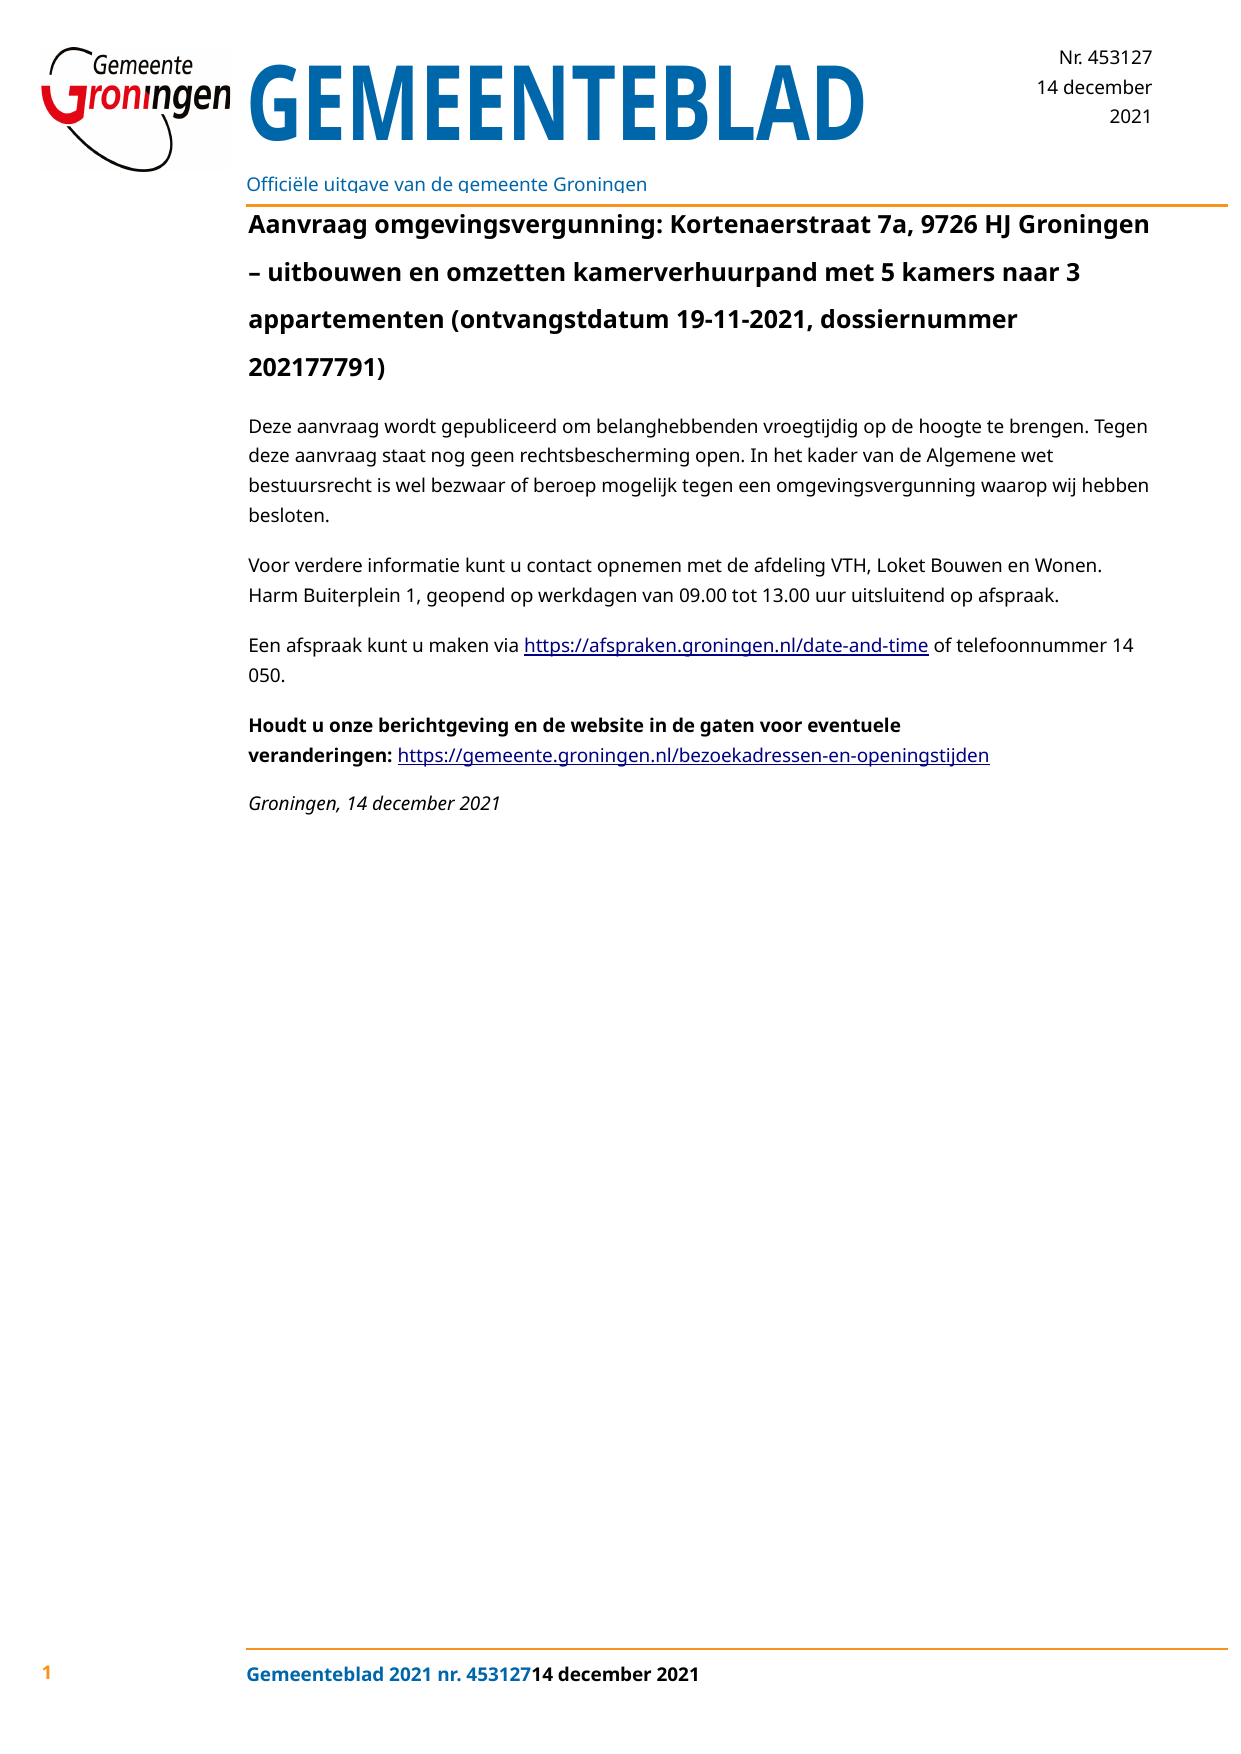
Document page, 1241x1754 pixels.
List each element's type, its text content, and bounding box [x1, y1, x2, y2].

text Deze aanvraag wordt gepubliceerd om belanghebbenden vroegtijdig op de hoogte te brengen. Tegen deze aanvraag staat nog geen rechtsbescherming open. In het kader van de Algemene wet bestuursrecht is wel bezwaar of beroep mogelijk tegen een omgevingsvergunning waarop wij hebben besloten. [248, 413, 1152, 528]
picture [41, 47, 231, 172]
text Groningen, 14 december 2021 [248, 790, 1152, 815]
text Houdt u onze berichtgeving en de website in de gaten voor eventuele veranderingen: https://gemeente.groningen.nl/bezoekadressen-en-openingstijden [248, 712, 1152, 768]
text Voor verdere informatie kunt u contact opnemen met de afdeling VTH, Loket Bouwen en Wonen. Harm Buiterplein 1, geopend op werkdagen van 09.00 tot 13.00 uur uitsluitend op afspraak. [248, 552, 1152, 608]
text Een afspraak kunt u maken via https://afspraken.groningen.nl/date-and-time of telefoonnummer 14 050. [248, 632, 1152, 688]
text Aanvraag omgevingsvergunning: Kortenaerstraat 7a, 9726 HJ Groningen – uitbouwen en omzetten kamerverhuurpand met 5 kamers naar 3 appartementen (ontvangstdatum 19-11-2021, dossiernummer 202177791) [248, 207, 1152, 384]
